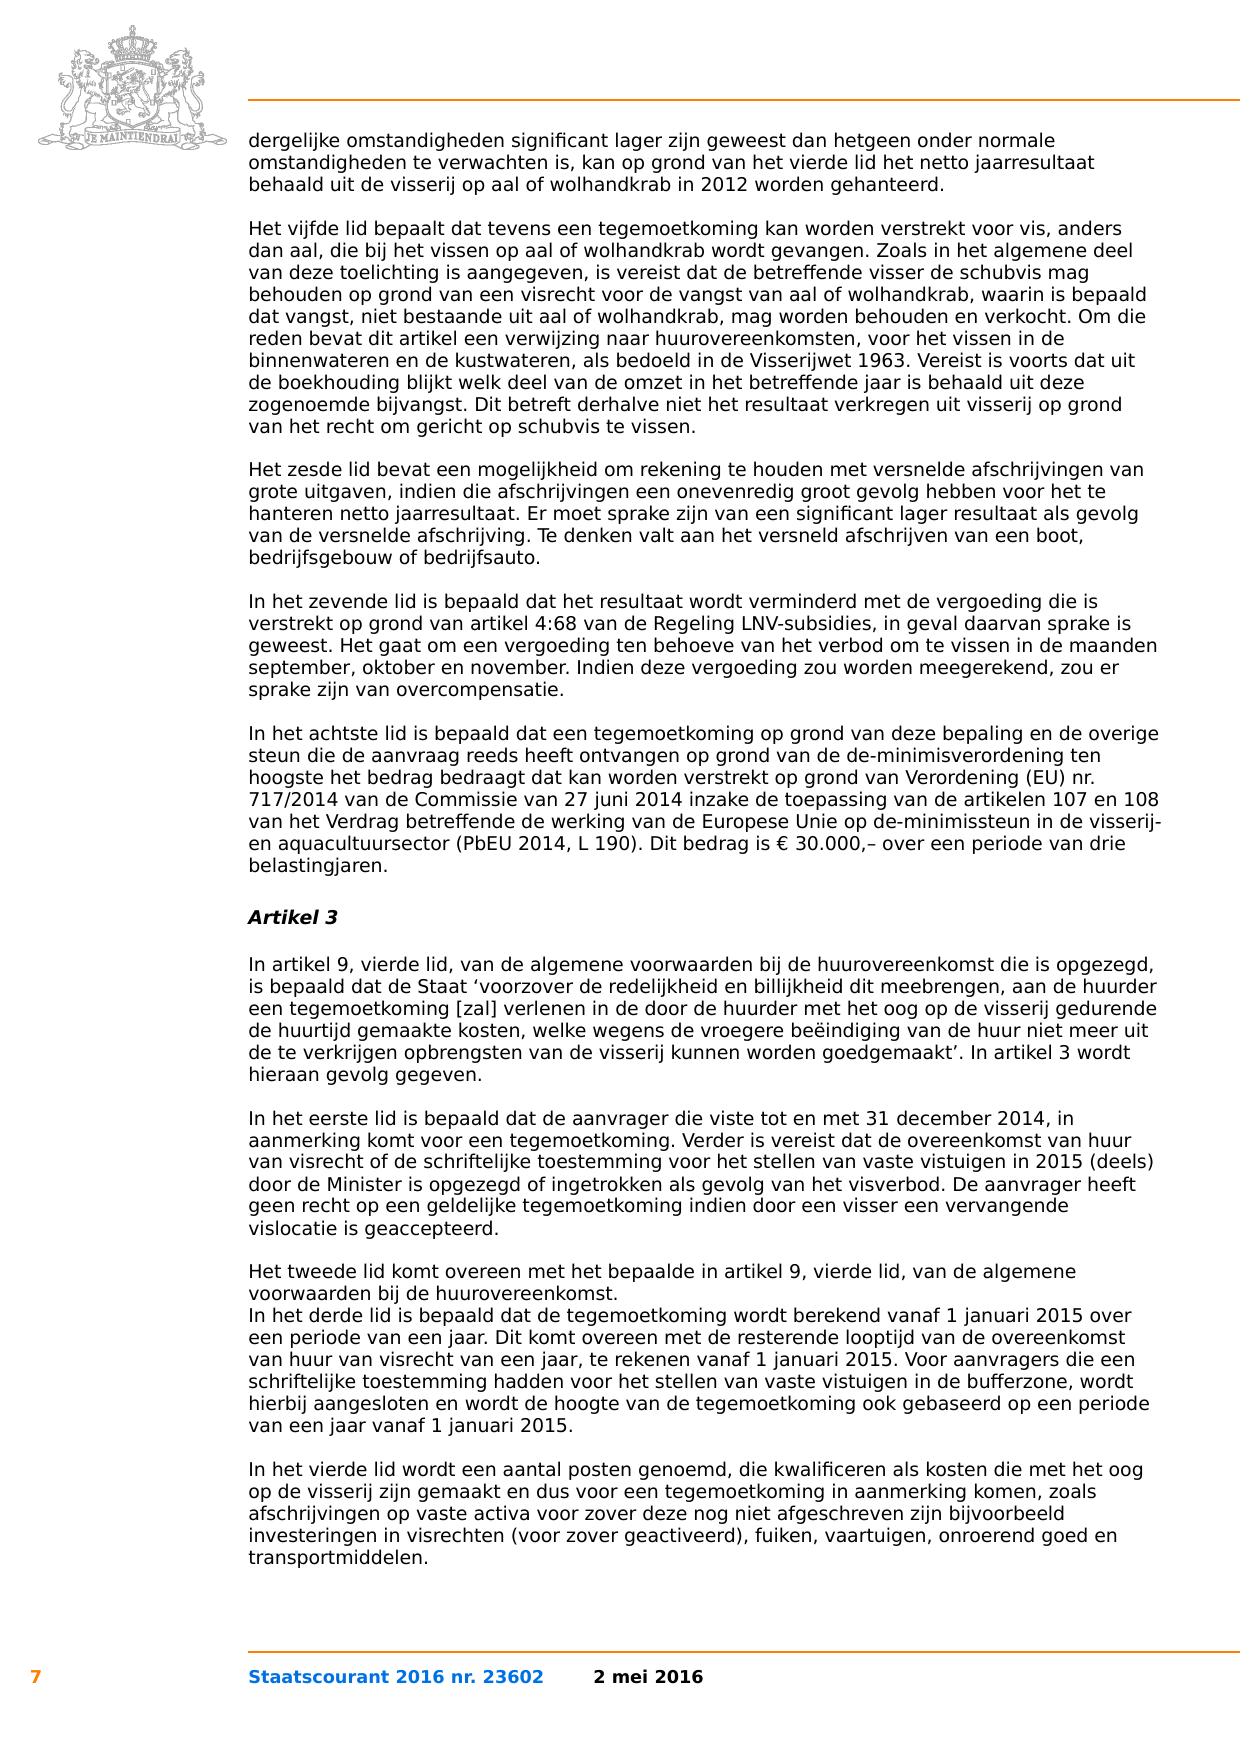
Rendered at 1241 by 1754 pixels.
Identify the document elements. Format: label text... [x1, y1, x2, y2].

text In het zevende lid is bepaald dat het resultaat wordt verminderd met de vergoeding die is verstrekt op grond van artikel 4:68 van de Regeling LNV-subsidies, in geval daarvan sprake is geweest. Het gaat om een vergoeding ten behoeve van het verbod om te vissen in de maanden september, oktober en november. Indien deze vergoeding zou worden meegerekend, zou er sprake zijn van overcompensatie. [248, 591, 1163, 701]
text In het derde lid is bepaald dat de tegemoetkoming wordt berekend vanaf 1 januari 2015 over een periode van een jaar. Dit komt overeen met de resterende looptijd van de overeenkomst van huur van visrecht van een jaar, te rekenen vanaf 1 januari 2015. Voor aanvragers die een schriftelijke toestemming hadden voor het stellen van vaste vistuigen in de bufferzone, wordt hierbij aangesloten en wordt de hoogte van de tegemoetkoming ook gebaseerd op een periode van een jaar vanaf 1 januari 2015. [248, 1305, 1163, 1437]
text Het zesde lid bevat een mogelijkheid om rekening te houden met versnelde afschrijvingen van grote uitgaven, indien die afschrijvingen een onevenredig groot gevolg hebben voor het te hanteren netto jaarresultaat. Er moet sprake zijn van een significant lager resultaat als gevolg van de versnelde afschrijving. Te denken valt aan het versneld afschrijven van een boot, bedrijfsgebouw of bedrijfsauto. [248, 459, 1163, 569]
picture [38, 25, 227, 150]
text In het eerste lid is bepaald dat de aanvrager die viste tot en met 31 december 2014, in aanmerking komt voor een tegemoetkoming. Verder is vereist dat de overeenkomst van huur van visrecht of de schriftelijke toestemming voor het stellen van vaste vistuigen in 2015 (deels) door de Minister is opgezegd of ingetrokken als gevolg van het visverbod. De aanvrager heeft geen recht op een geldelijke tegemoetkoming indien door een visser een vervangende vislocatie is geaccepteerd. [248, 1107, 1163, 1239]
text In het achtste lid is bepaald dat een tegemoetkoming op grond van deze bepaling en de overige steun die de aanvraag reeds heeft ontvangen op grond van de de-minimisverordening ten hoogste het bedrag bedraagt dat kan worden verstrekt op grond van Verordening (EU) nr. 717/2014 van de Commissie van 27 juni 2014 inzake de toepassing van de artikelen 107 en 108 van het Verdrag betreffende de werking van de Europese Unie op de-minimissteun in de visserij- en aquacultuursector (PbEU 2014, L 190). Dit bedrag is € 30.000,– over een periode van drie belastingjaren. [248, 723, 1163, 877]
subtitle Artikel 3 [248, 907, 1163, 929]
text dergelijke omstandigheden significant lager zijn geweest dan hetgeen onder normale omstandigheden te verwachten is, kan op grond van het vierde lid het netto jaarresultaat behaald uit de visserij op aal of wolhandkrab in 2012 worden gehanteerd. [248, 130, 1163, 196]
text Het tweede lid komt overeen met het bepaalde in artikel 9, vierde lid, van de algemene voorwaarden bij de huurovereenkomst. [248, 1261, 1163, 1305]
text Het vijfde lid bepaalt dat tevens een tegemoetkoming kan worden verstrekt voor vis, anders dan aal, die bij het vissen op aal of wolhandkrab wordt gevangen. Zoals in het algemene deel van deze toelichting is aangegeven, is vereist dat de betreffende visser de schubvis mag behouden op grond van een visrecht voor de vangst van aal of wolhandkrab, waarin is bepaald dat vangst, niet bestaande uit aal of wolhandkrab, mag worden behouden en verkocht. Om die reden bevat dit artikel een verwijzing naar huurovereenkomsten, voor het vissen in de binnenwateren en de kustwateren, als bedoeld in de Visserijwet 1963. Vereist is voorts dat uit de boekhouding blijkt welk deel van de omzet in het betreffende jaar is behaald uit deze zogenoemde bijvangst. Dit betreft derhalve niet het resultaat verkregen uit visserij op grond van het recht om gericht op schubvis te vissen. [248, 218, 1163, 437]
text In artikel 9, vierde lid, van de algemene voorwaarden bij de huurovereenkomst die is opgezegd, is bepaald dat de Staat ‘voorzover de redelijkheid en billijkheid dit meebrengen, aan de huurder een tegemoetkoming [zal] verlenen in de door de huurder met het oog op de visserij gedurende de huurtijd gemaakte kosten, welke wegens de vroegere beëindiging van de huur niet meer uit de te verkrijgen opbrengsten van de visserij kunnen worden goedgemaakt’. In artikel 3 wordt hieraan gevolg gegeven. [248, 954, 1163, 1086]
text In het vierde lid wordt een aantal posten genoemd, die kwalificeren als kosten die met het oog op de visserij zijn gemaakt en dus voor een tegemoetkoming in aanmerking komen, zoals afschrijvingen op vaste activa voor zover deze nog niet afgeschreven zijn bijvoorbeeld investeringen in visrechten (voor zover geactiveerd), fuiken, vaartuigen, onroerend goed en transportmiddelen. [248, 1459, 1163, 1569]
